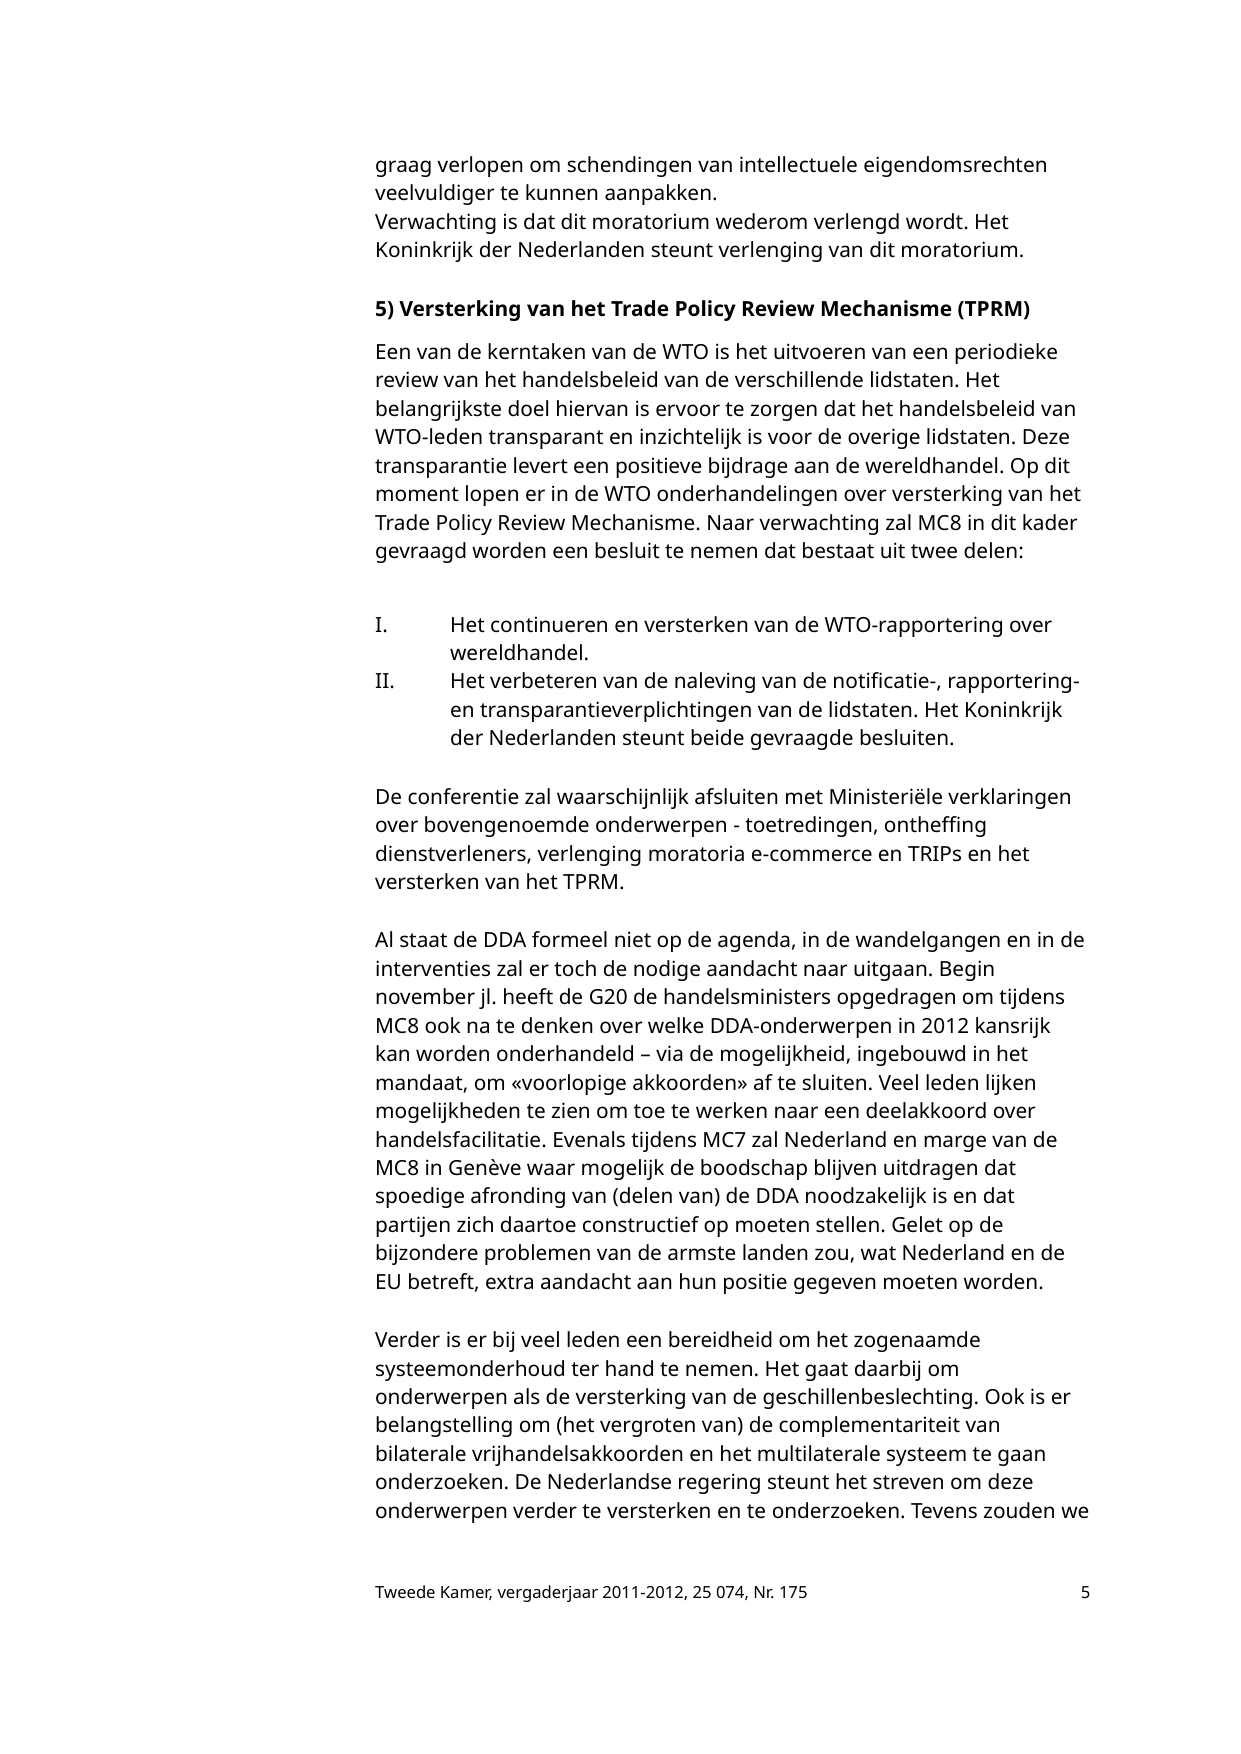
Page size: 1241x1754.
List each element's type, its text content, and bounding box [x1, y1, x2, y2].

text Een van de kerntaken van de WTO is het uitvoeren van een periodieke review van het handelsbeleid van de verschillende lidstaten. Het belangrijkste doel hiervan is ervoor te zorgen dat het handelsbeleid van WTO-leden transparant en inzichtelijk is voor de overige lidstaten. Deze transparantie levert een positieve bijdrage aan de wereldhandel. Op dit moment lopen er in de WTO onderhandelingen over versterking van het Trade Policy Review Mechanisme. Naar verwachting zal MC8 in dit kader gevraagd worden een besluit te nemen dat bestaat uit twee delen: [375, 337, 1090, 565]
text 5) Versterking van het Trade Policy Review Mechanisme (TPRM) [375, 294, 1090, 322]
text graag verlopen om schendingen van intellectuele eigendomsrechten veelvuldiger te kunnen aanpakken. [375, 150, 1090, 207]
text Al staat de DDA formeel niet op de agenda, in de wandelgangen en in de interventies zal er toch de nodige aandacht naar uitgaan. Begin november jl. heeft de G20 de handelsministers opgedragen om tijdens MC8 ook na te denken over welke DDA-onderwerpen in 2012 kansrijk kan worden onderhandeld – via de mogelijkheid, ingebouwd in het mandaat, om «voorlopige akkoorden» af te sluiten. Veel leden lijken mogelijkheden te zien om toe te werken naar een deelakkoord over handelsfacilitatie. Evenals tijdens MC7 zal Nederland en marge van de MC8 in Genève waar mogelijk de boodschap blijven uitdragen dat spoedige afronding van (delen van) de DDA noodzakelijk is en dat partijen zich daartoe constructief op moeten stellen. Gelet op de bijzondere problemen van de armste landen zou, wat Nederland en de EU betreft, extra aandacht aan hun positie gegeven moeten worden. [375, 926, 1090, 1295]
text Verwachting is dat dit moratorium wederom verlengd wordt. Het Koninkrijk der Nederlanden steunt verlenging van dit moratorium. [375, 207, 1090, 264]
list Het continueren en versterken van de WTO-rapportering over wereldhandel. [375, 610, 1090, 667]
text Verder is er bij veel leden een bereidheid om het zogenaamde systeemonderhoud ter hand te nemen. Het gaat daarbij om onderwerpen als de versterking van de geschillenbeslechting. Ook is er belangstelling om (het vergroten van) de complementariteit van bilaterale vrijhandelsakkoorden en het multilaterale systeem te gaan onderzoeken. De Nederlandse regering steunt het streven om deze onderwerpen verder te versterken en te onderzoeken. Tevens zouden we [375, 1325, 1090, 1524]
text De conferentie zal waarschijnlijk afsluiten met Ministeriële verklaringen over bovengenoemde onderwerpen - toetredingen, ontheffing dienstverleners, verlenging moratoria e-commerce en TRIPs en het versterken van het TPRM. [375, 782, 1090, 896]
list Het verbeteren van de naleving van de notificatie-, rapportering- en transparantieverplichtingen van de lidstaten. Het Koninkrijk der Nederlanden steunt beide gevraagde besluiten. [375, 667, 1090, 752]
